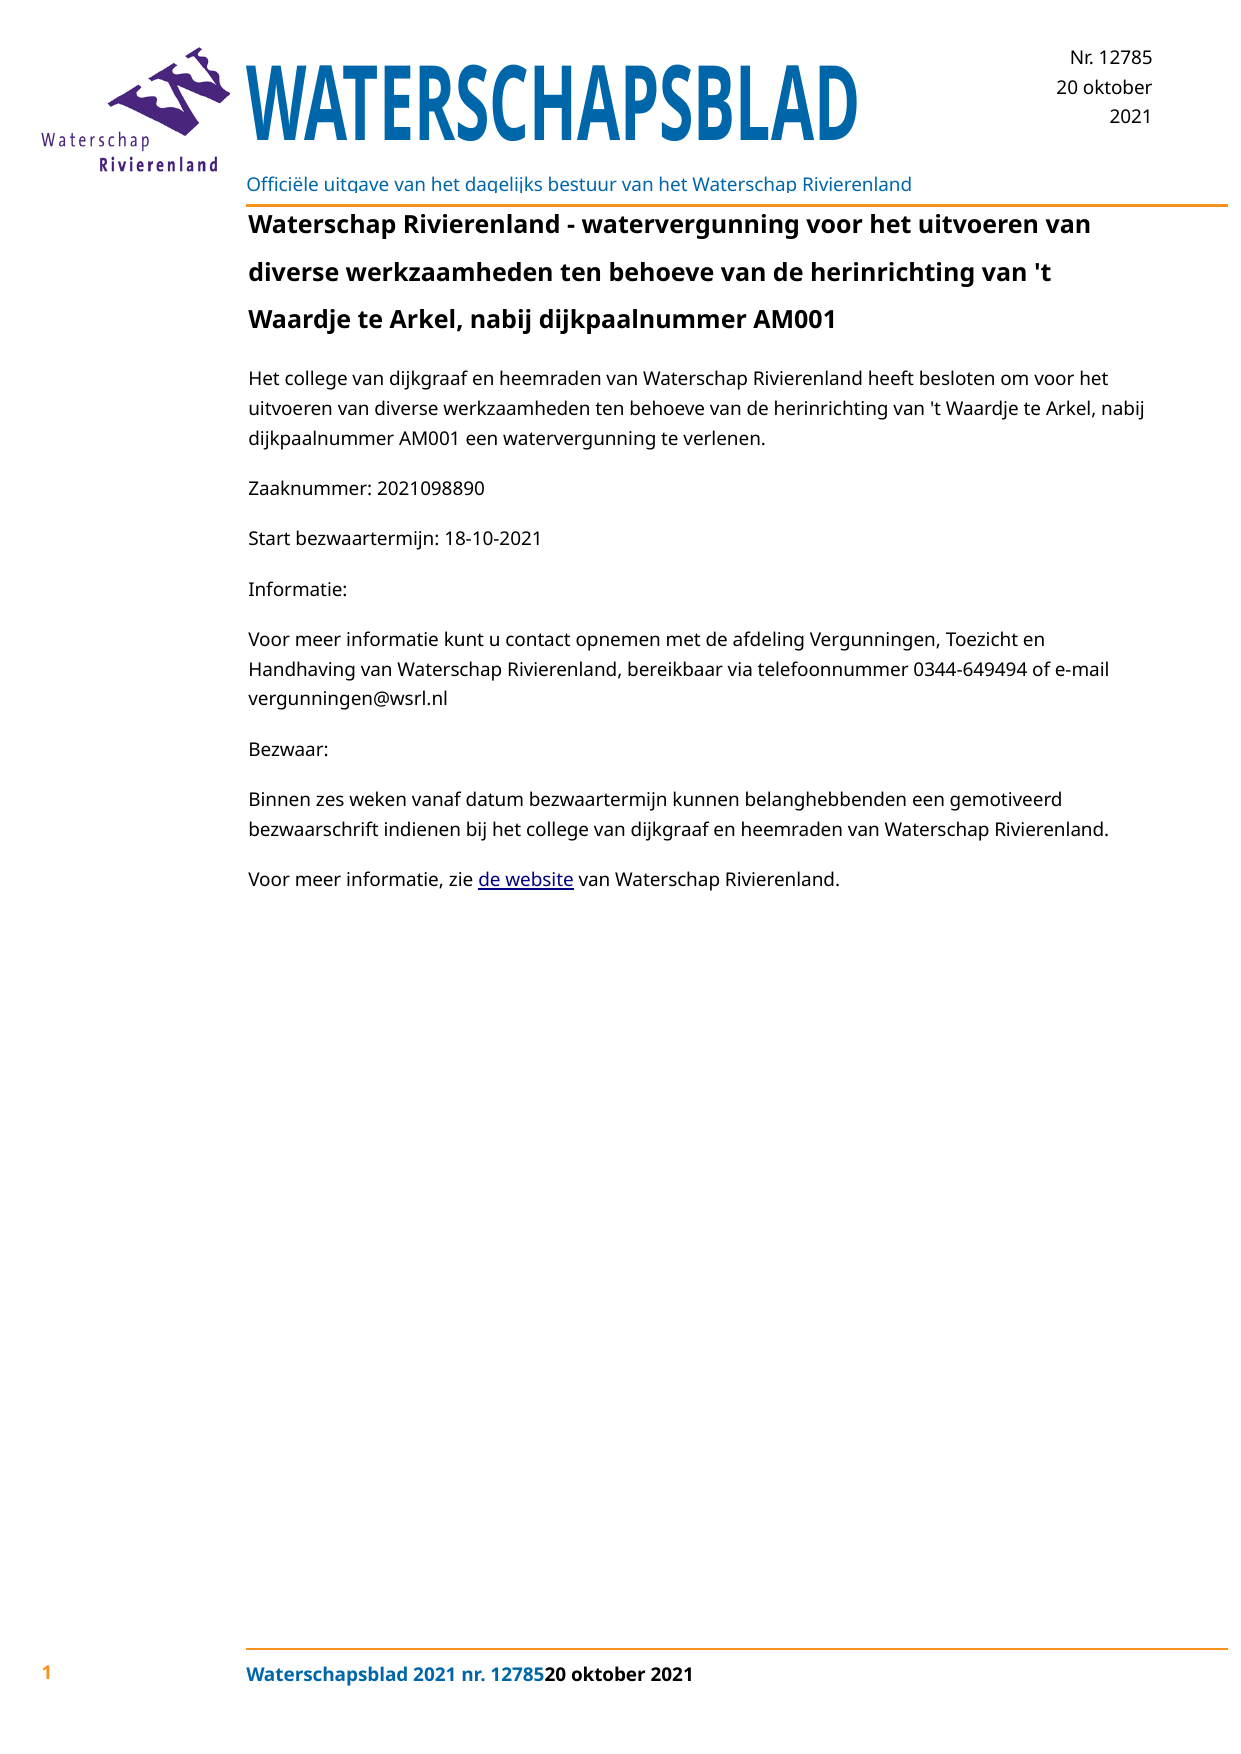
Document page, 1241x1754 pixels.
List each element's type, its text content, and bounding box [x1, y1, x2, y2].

text Waterschap Rivierenland - watervergunning voor het uitvoeren van diverse werkzaamheden ten behoeve van de herinrichting van 't Waardje te Arkel, nabij dijkpaalnummer AM001 [248, 207, 1152, 336]
text Voor meer informatie kunt u contact opnemen met de afdeling Vergunningen, Toezicht en Handhaving van Waterschap Rivierenland, bereikbaar via telefoonnummer 0344-649494 of e-mail vergunningen@wsrl.nl [248, 626, 1152, 711]
text Bezwaar: [248, 736, 1152, 762]
text Voor meer informatie, zie de website van Waterschap Rivierenland. [248, 866, 1152, 892]
text Start bezwaartermijn: 18-10-2021 [248, 526, 1152, 551]
text Binnen zes weken vanaf datum bezwaartermijn kunnen belanghebbenden een gemotiveerd bezwaarschrift indienen bij het college van dijkgraaf en heemraden van Waterschap Rivierenland. [248, 786, 1152, 842]
text Informatie: [248, 576, 1152, 602]
text Het college van dijkgraaf en heemraden van Waterschap Rivierenland heeft besloten om voor het uitvoeren van diverse werkzaamheden ten behoeve van de herinrichting van 't Waardje te Arkel, nabij dijkpaalnummer AM001 een watervergunning te verlenen. [248, 366, 1152, 450]
picture [41, 47, 231, 172]
text Zaaknummer: 2021098890 [248, 475, 1152, 501]
